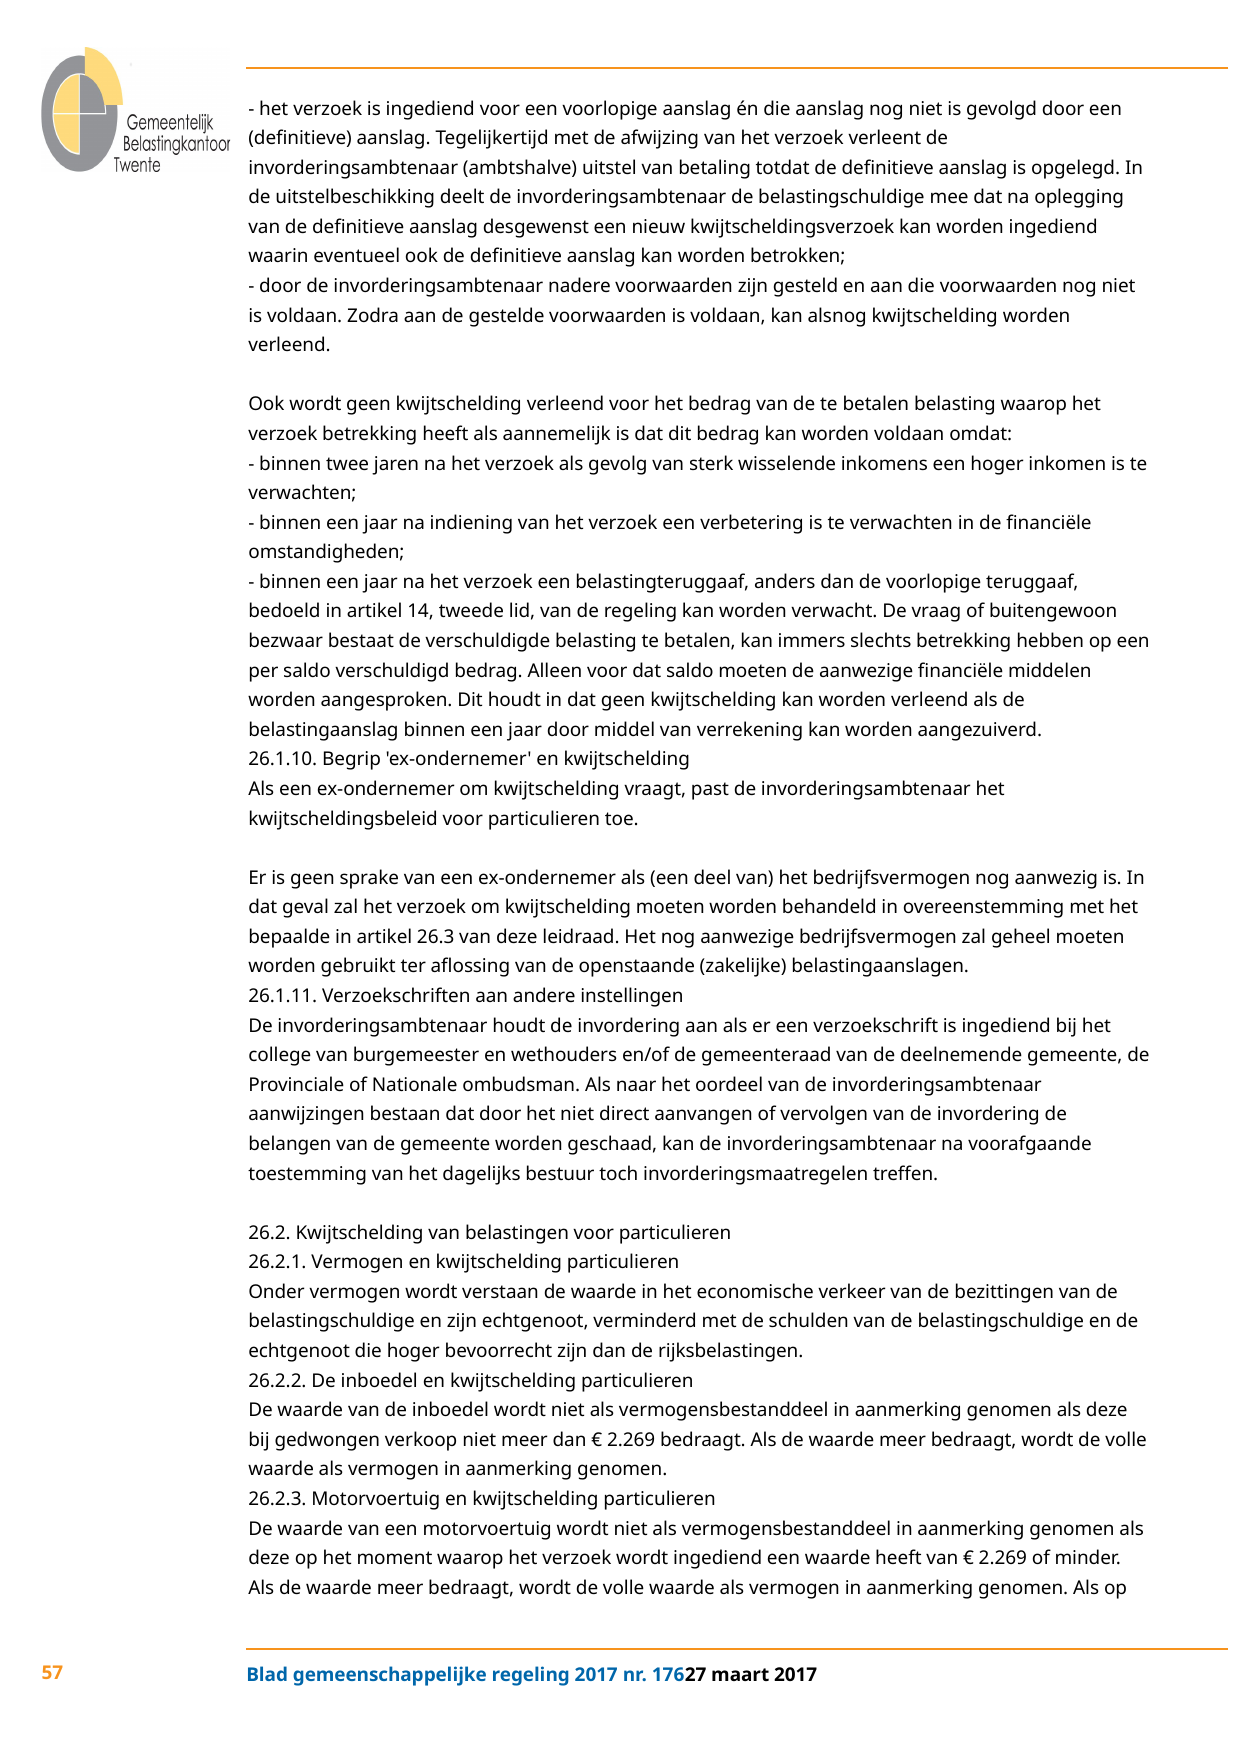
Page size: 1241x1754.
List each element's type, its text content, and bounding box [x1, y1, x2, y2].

text 26.1.10. Begrip 'ex-ondernemer' en kwijtschelding [248, 746, 1152, 771]
text 26.2.2. De inboedel en kwijtschelding particulieren [248, 1367, 1152, 1393]
text Onder vermogen wordt verstaan de waarde in het economische verkeer van de bezittingen van de belastingschuldige en zijn echtgenoot, verminderd met de schulden van de belastingschuldige en de echtgenoot die hoger bevoorrecht zijn dan de rijksbelastingen. [248, 1278, 1152, 1363]
text - binnen twee jaren na het verzoek als gevolg van sterk wisselende inkomens een hoger inkomen is te verwachten; [248, 450, 1152, 505]
text Er is geen sprake van een ex-ondernemer als (een deel van) het bedrijfsvermogen nog aanwezig is. In dat geval zal het verzoek om kwijtschelding moeten worden behandeld in overeenstemming met het bepaalde in artikel 26.3 van deze leidraad. Het nog aanwezige bedrijfsvermogen zal geheel moeten worden gebruikt ter aflossing van de openstaande (zakelijke) belastingaanslagen. [248, 864, 1152, 978]
text 26.2. Kwijtschelding van belastingen voor particulieren [248, 1219, 1152, 1245]
text 26.1.11. Verzoekschriften aan andere instellingen [248, 982, 1152, 1008]
text - het verzoek is ingediend voor een voorlopige aanslag én die aanslag nog niet is gevolgd door een (definitieve) aanslag. Tegelijkertijd met de afwijzing van het verzoek verleent de invorderingsambtenaar (ambtshalve) uitstel van betaling totdat de definitieve aanslag is opgelegd. In de uitstelbeschikking deelt de invorderingsambtenaar de belastingschuldige mee dat na oplegging van de definitieve aanslag desgewenst een nieuw kwijtscheldingsverzoek kan worden ingediend waarin eventueel ook de definitieve aanslag kan worden betrokken; [248, 95, 1152, 268]
text Ook wordt geen kwijtschelding verleend voor het bedrag van de te betalen belasting waarop het verzoek betrekking heeft als aannemelijk is dat dit bedrag kan worden voldaan omdat: [248, 391, 1152, 446]
text - binnen een jaar na indiening van het verzoek een verbetering is te verwachten in de financiële omstandigheden; [248, 509, 1152, 564]
text 26.2.3. Motorvoertuig en kwijtschelding particulieren [248, 1485, 1152, 1511]
text 26.2.1. Vermogen en kwijtschelding particulieren [248, 1248, 1152, 1274]
text De waarde van de inboedel wordt niet als vermogensbestanddeel in aanmerking genomen als deze bij gedwongen verkoop niet meer dan € 2.269 bedraagt. Als de waarde meer bedraagt, wordt de volle waarde als vermogen in aanmerking genomen. [248, 1396, 1152, 1481]
text - door de invorderingsambtenaar nadere voorwaarden zijn gesteld en aan die voorwaarden nog niet is voldaan. Zodra aan de gestelde voorwaarden is voldaan, kan alsnog kwijtschelding worden verleend. [248, 272, 1152, 357]
text De invorderingsambtenaar houdt de invordering aan als er een verzoekschrift is ingediend bij het college van burgemeester en wethouders en/of de gemeenteraad van de deelnemende gemeente, de Provinciale of Nationale ombudsman. Als naar het oordeel van de invorderingsambtenaar aanwijzingen bestaan dat door het niet direct aanvangen of vervolgen van de invordering de belangen van de gemeente worden geschaad, kan de invorderingsambtenaar na voorafgaande toestemming van het dagelijks bestuur toch invorderingsmaatregelen treffen. [248, 1012, 1152, 1186]
picture [41, 47, 231, 172]
text Als een ex-ondernemer om kwijtschelding vraagt, past de invorderingsambtenaar het kwijtscheldingsbeleid voor particulieren toe. [248, 775, 1152, 831]
text - binnen een jaar na het verzoek een belastingteruggaaf, anders dan de voorlopige teruggaaf, bedoeld in artikel 14, tweede lid, van de regeling kan worden verwacht. De vraag of buitengewoon bezwaar bestaat de verschuldigde belasting te betalen, kan immers slechts betrekking hebben op een per saldo verschuldigd bedrag. Alleen voor dat saldo moeten de aanwezige financiële middelen worden aangesproken. Dit houdt in dat geen kwijtschelding kan worden verleend als de belastingaanslag binnen een jaar door middel van verrekening kan worden aangezuiverd. [248, 568, 1152, 742]
text De waarde van een motorvoertuig wordt niet als vermogensbestanddeel in aanmerking genomen als deze op het moment waarop het verzoek wordt ingediend een waarde heeft van € 2.269 of minder. Als de waarde meer bedraagt, wordt de volle waarde als vermogen in aanmerking genomen. Als op [248, 1515, 1152, 1600]
